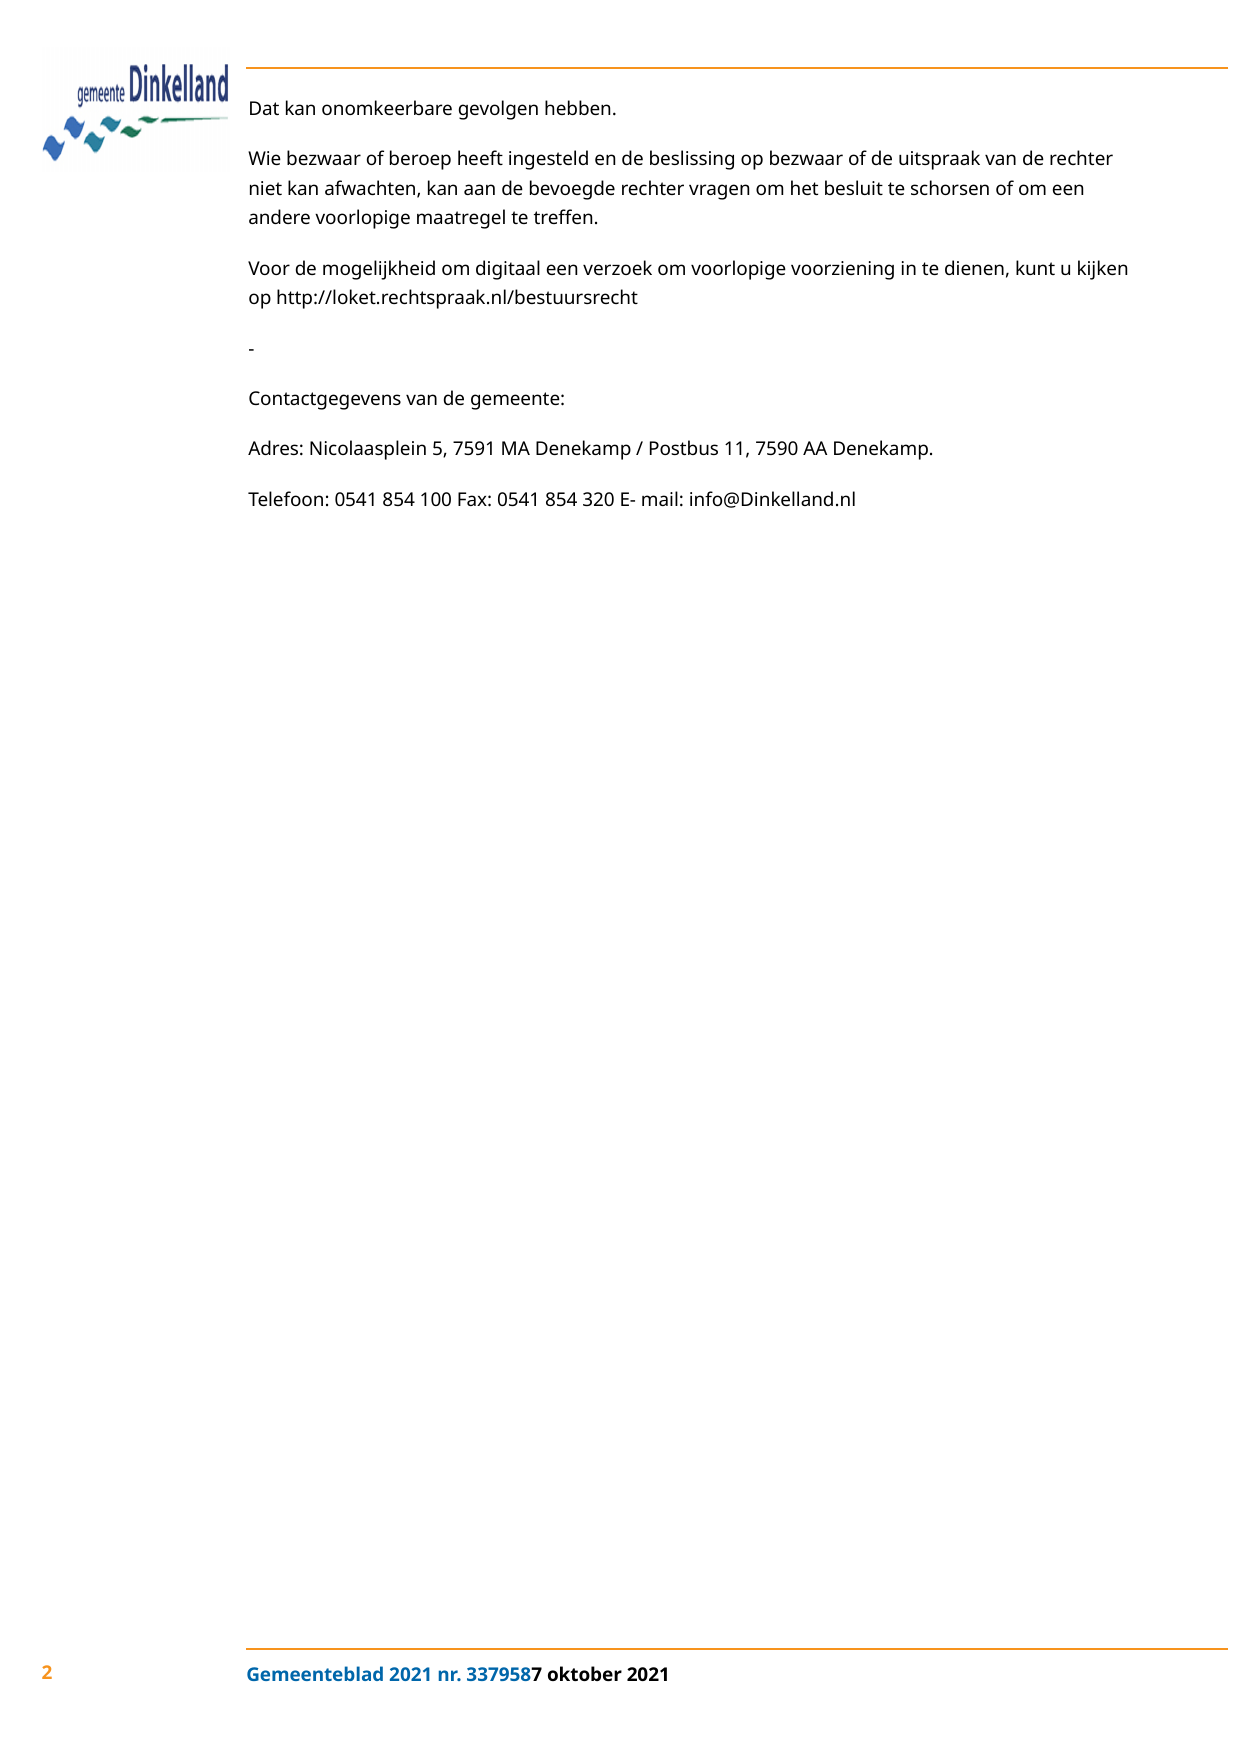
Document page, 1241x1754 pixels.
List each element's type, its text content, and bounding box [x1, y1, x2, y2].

text Contactgegevens van de gemeente: [248, 385, 1152, 411]
text Adres: Nicolaasplein 5, 7591 MA Denekamp / Postbus 11, 7590 AA Denekamp. [248, 436, 1152, 461]
text - [248, 335, 1152, 361]
picture [41, 47, 231, 172]
text Wie bezwaar of beroep heeft ingesteld en de beslissing op bezwaar of de uitspraak van de rechter niet kan afwachten, kan aan de bevoegde rechter vragen om het besluit te schorsen of om een andere voorlopige maatregel te treffen. [248, 145, 1152, 230]
text Telefoon: 0541 854 100 Fax: 0541 854 320 E- mail: info@Dinkelland.nl [248, 486, 1152, 512]
text Voor de mogelijkheid om digitaal een verzoek om voorlopige voorziening in te dienen, kunt u kijken op http://loket.rechtspraak.nl/bestuursrecht [248, 255, 1152, 310]
text Dat kan onomkeerbare gevolgen hebben. [248, 95, 1152, 121]
